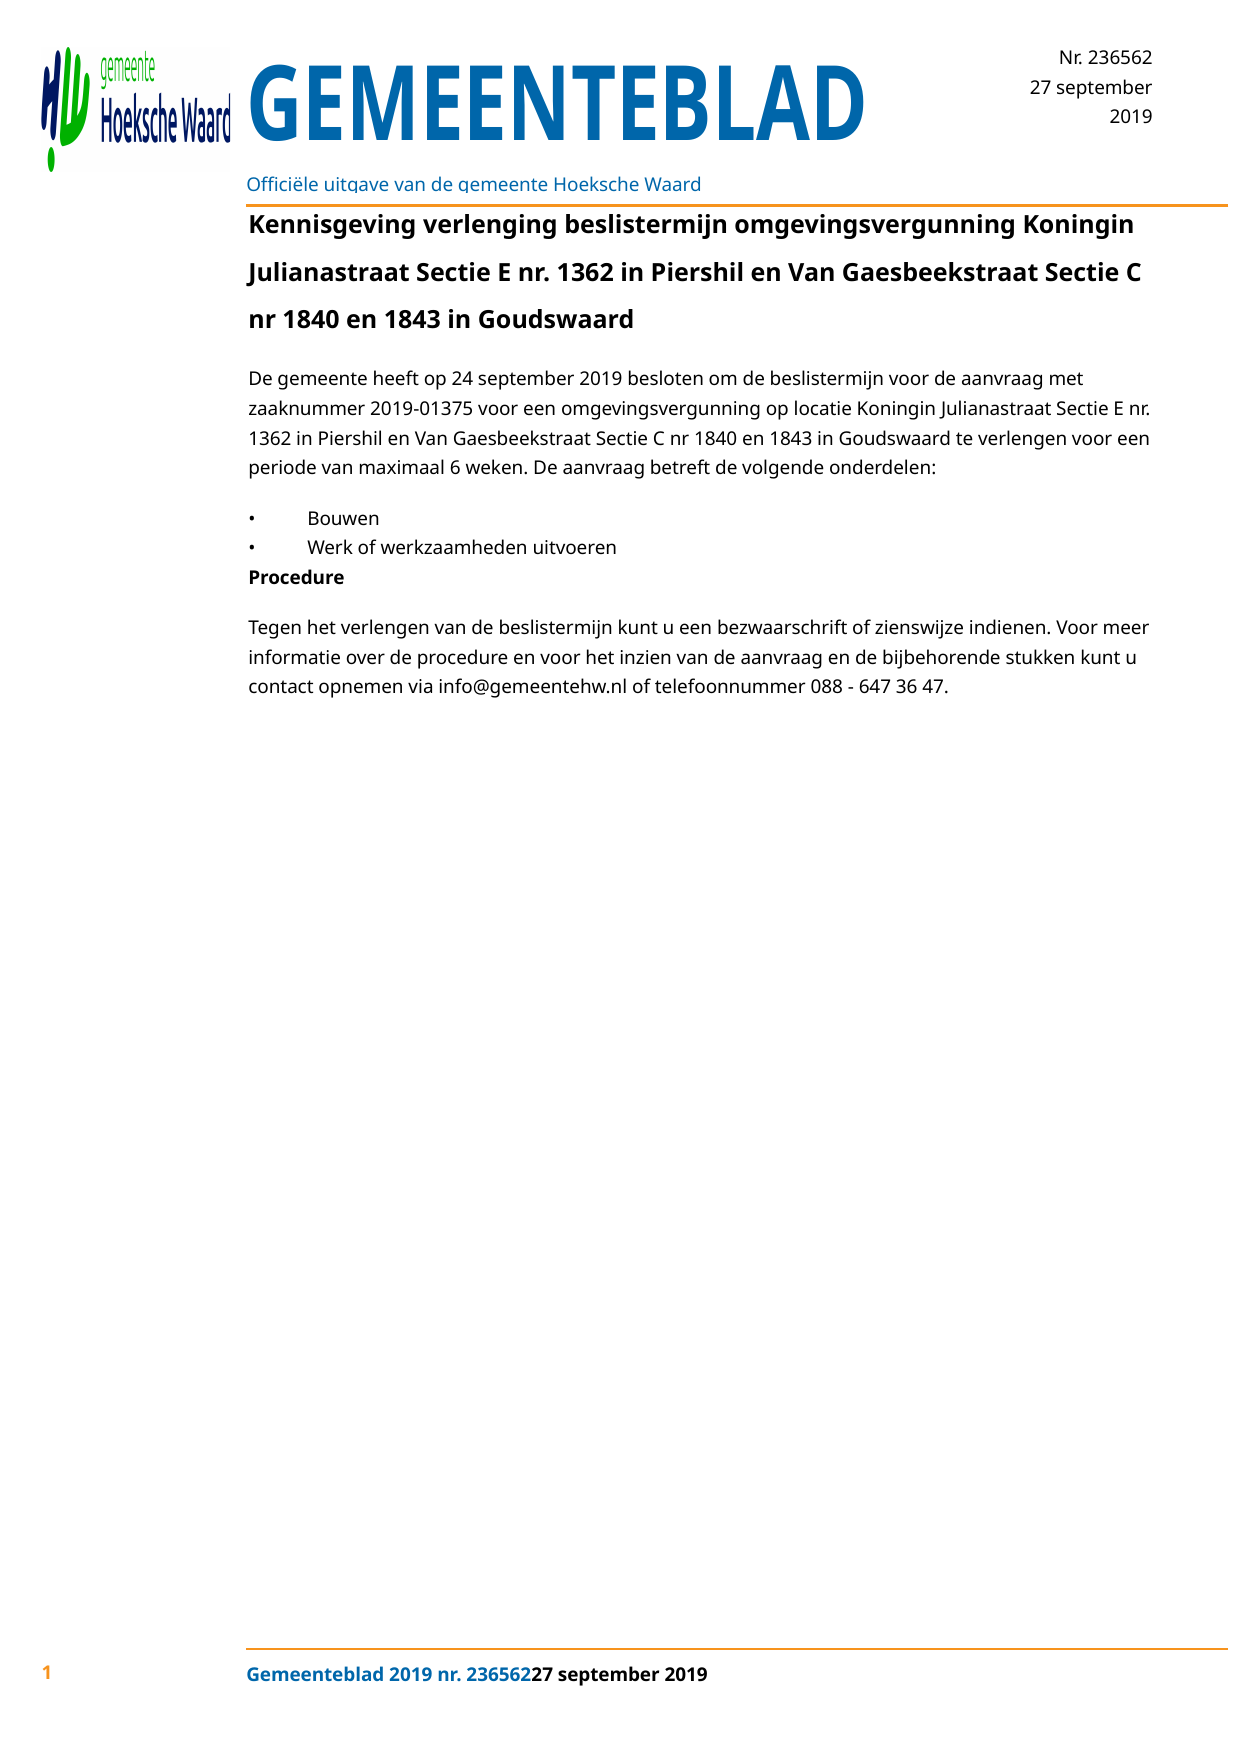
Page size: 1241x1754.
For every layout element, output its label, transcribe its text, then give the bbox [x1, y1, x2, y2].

picture [41, 47, 231, 172]
list Werk of werkzaamheden uitvoeren [248, 534, 1152, 560]
text Procedure [248, 564, 1152, 589]
text De gemeente heeft op 24 september 2019 besloten om de beslistermijn voor de aanvraag met zaaknummer 2019-01375 voor een omgevingsvergunning op locatie Koningin Julianastraat Sectie E nr. 1362 in Piershil en Van Gaesbeekstraat Sectie C nr 1840 en 1843 in Goudswaard te verlengen voor een periode van maximaal 6 weken. De aanvraag betreft de volgende onderdelen: [248, 366, 1152, 480]
list Bouwen [248, 505, 1152, 530]
text Tegen het verlengen van de beslistermijn kunt u een bezwaarschrift of zienswijze indienen. Voor meer informatie over de procedure en voor het inzien van de aanvraag en de bijbehorende stukken kunt u contact opnemen via info@gemeentehw.nl of telefoonnummer 088 - 647 36 47. [248, 614, 1152, 699]
text Kennisgeving verlenging beslistermijn omgevingsvergunning Koningin Julianastraat Sectie E nr. 1362 in Piershil en Van Gaesbeekstraat Sectie C nr 1840 en 1843 in Goudswaard [248, 207, 1152, 336]
